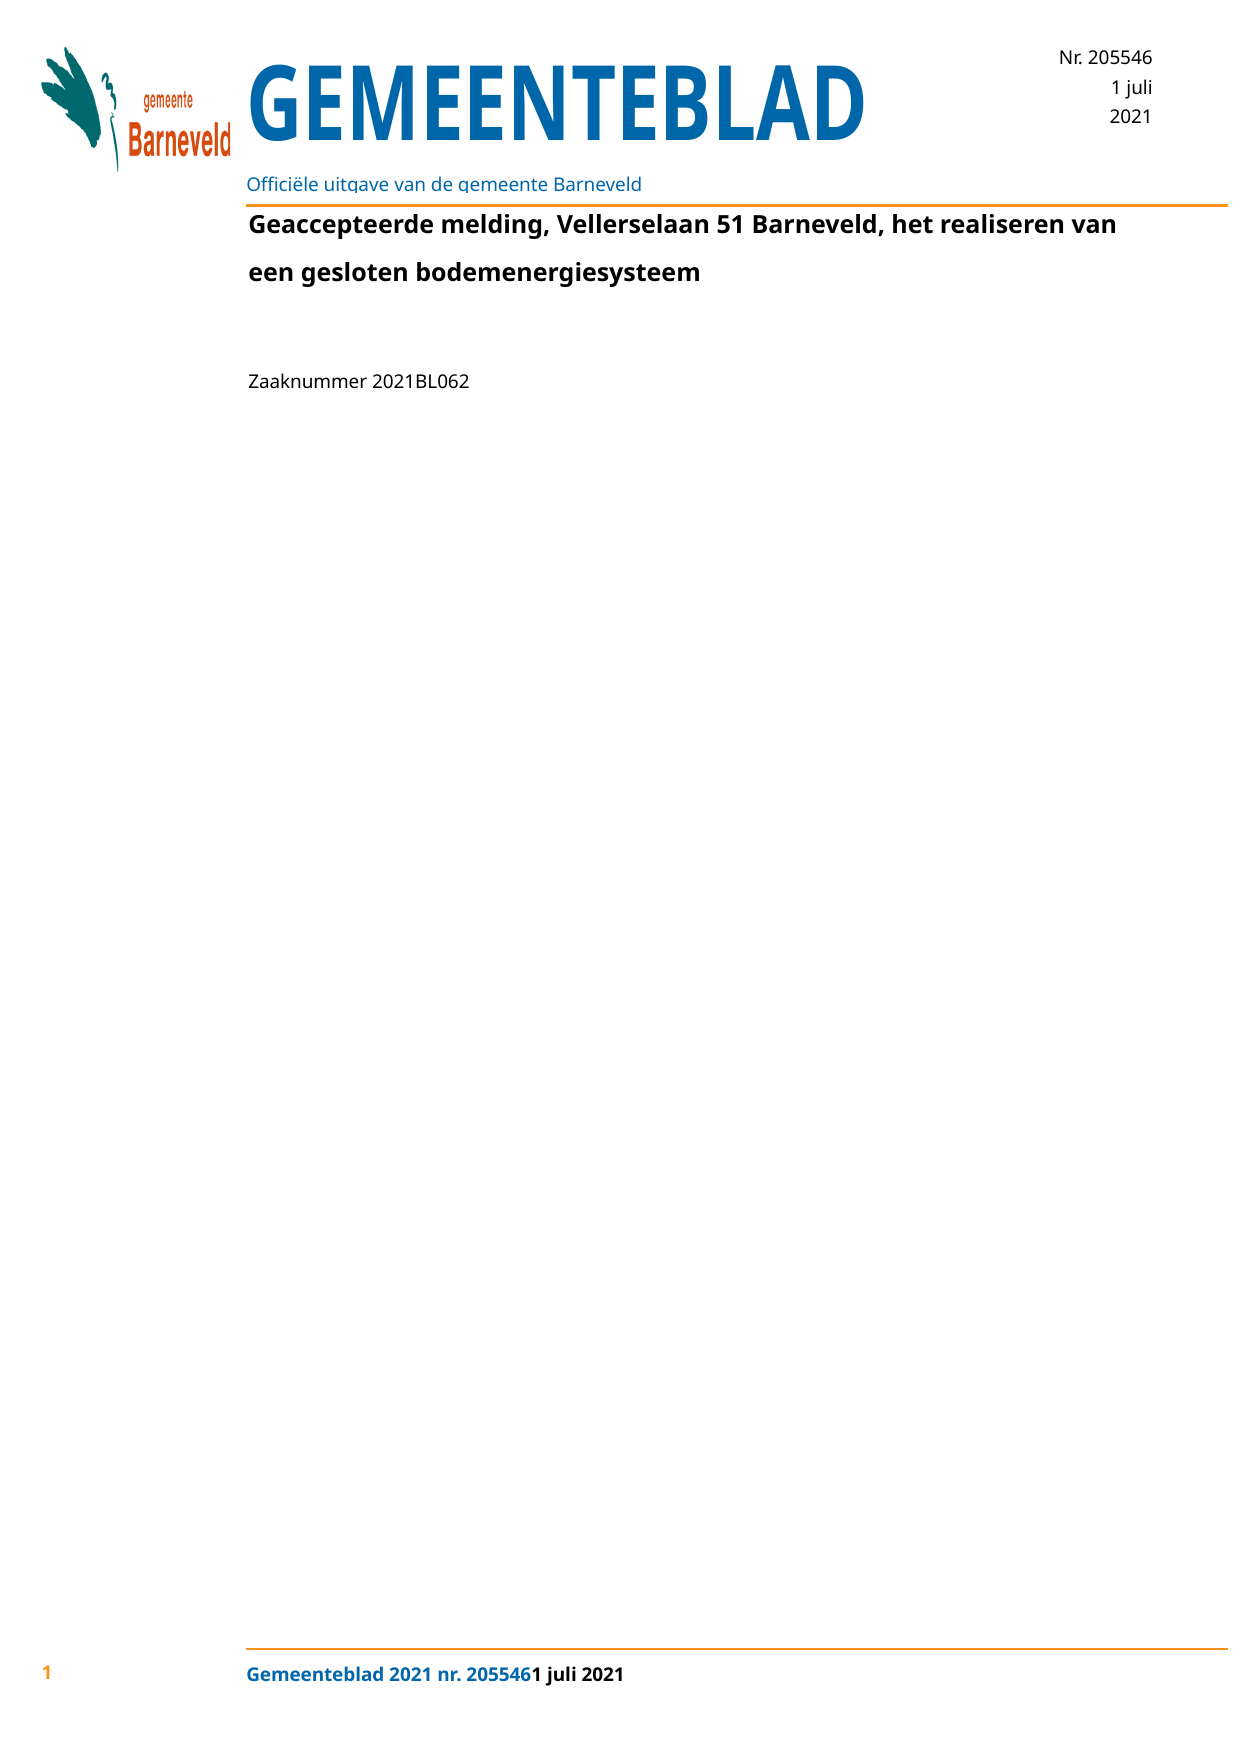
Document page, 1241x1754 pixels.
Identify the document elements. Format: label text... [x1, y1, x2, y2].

text Geaccepteerde melding, Vellerselaan 51 Barneveld, het realiseren van een gesloten bodemenergiesysteem [248, 207, 1152, 288]
text Zaaknummer 2021BL062 [248, 368, 1152, 394]
picture [41, 47, 231, 172]
